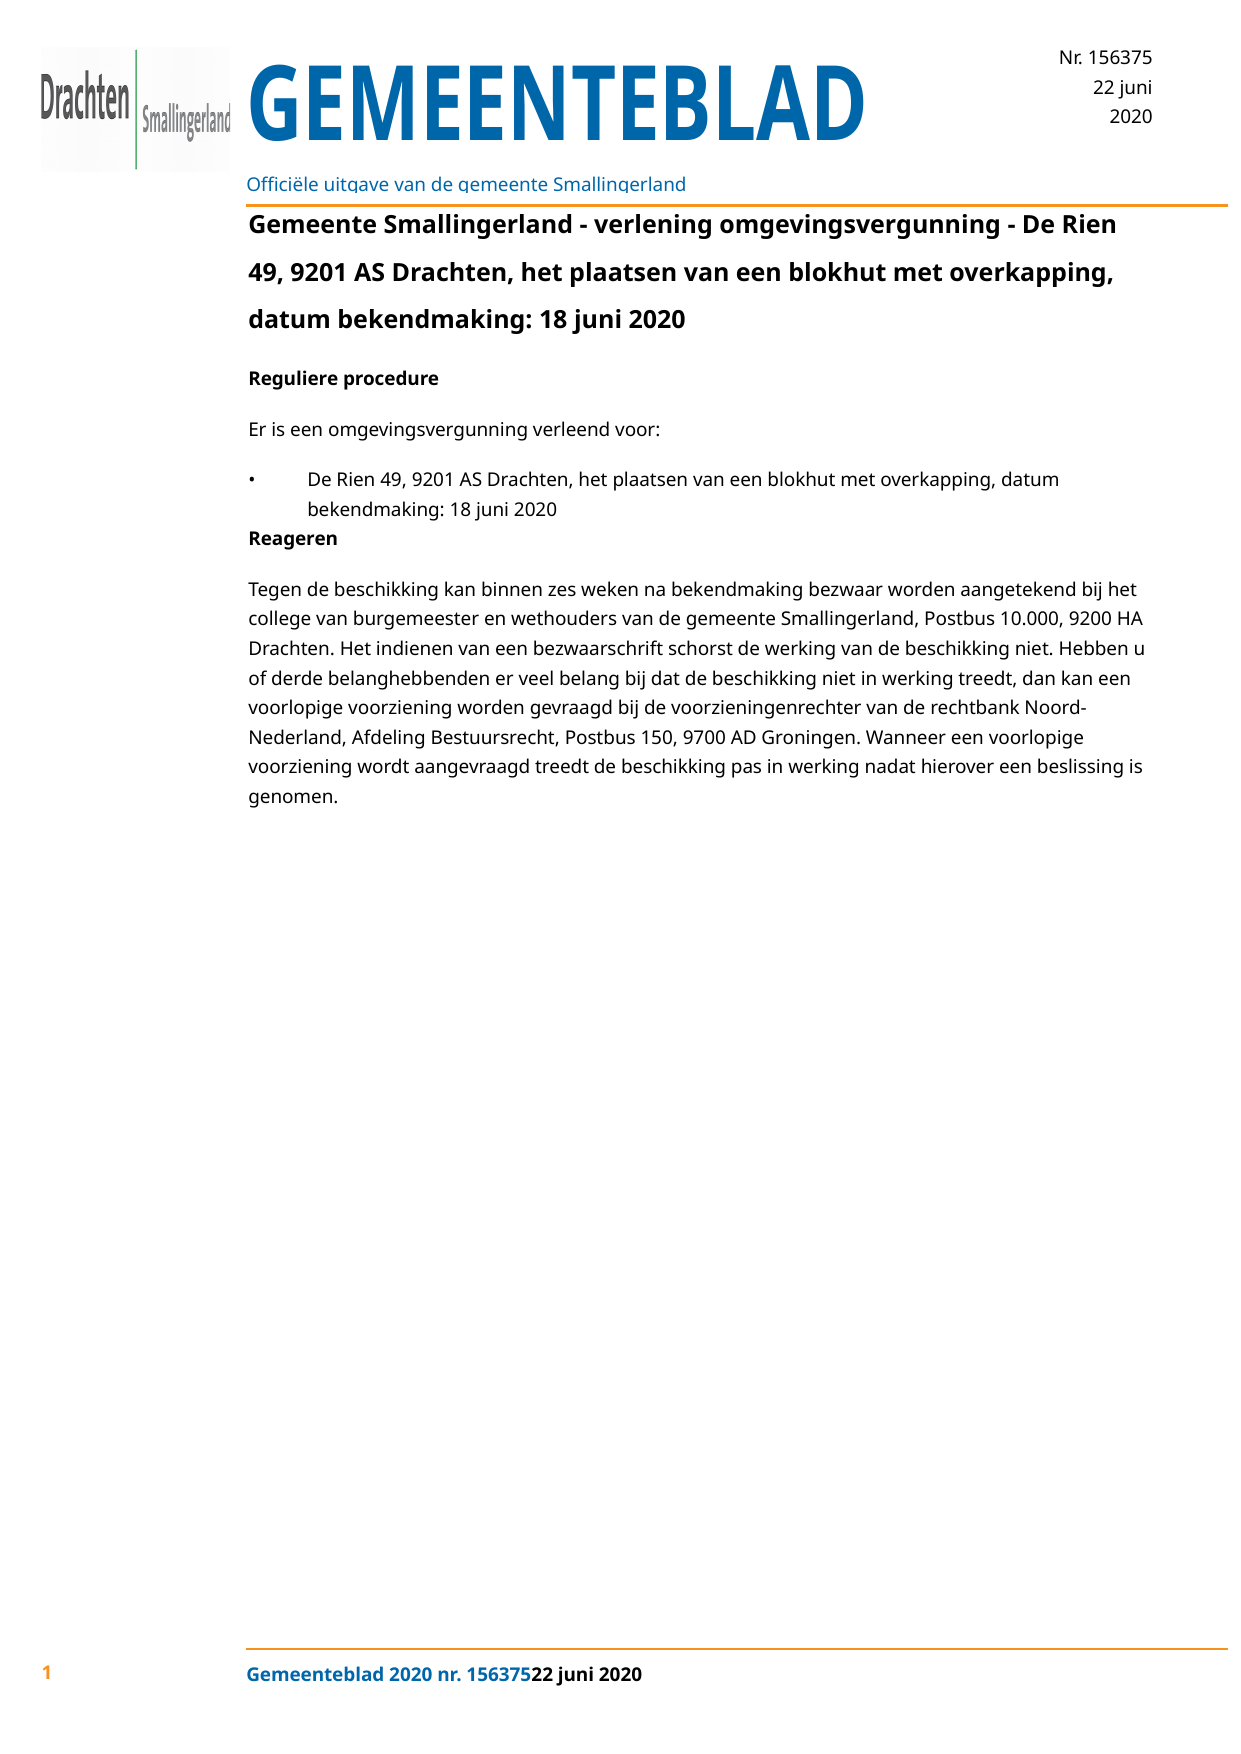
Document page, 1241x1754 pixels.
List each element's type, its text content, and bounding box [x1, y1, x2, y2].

text Er is een omgevingsvergunning verleend voor: [248, 416, 1152, 442]
text Reguliere procedure [248, 366, 1152, 391]
text Tegen de beschikking kan binnen zes weken na bekendmaking bezwaar worden aangetekend bij het college van burgemeester en wethouders van de gemeente Smallingerland, Postbus 10.000, 9200 HA Drachten. Het indienen van een bezwaarschrift schorst de werking van de beschikking niet. Hebben u of derde belanghebbenden er veel belang bij dat de beschikking niet in werking treedt, dan kan een voorlopige voorziening worden gevraagd bij de voorzieningenrechter van de rechtbank Noord-Nederland, Afdeling Bestuursrecht, Postbus 150, 9700 AD Groningen. Wanneer een voorlopige voorziening wordt aangevraagd treedt de beschikking pas in werking nadat hierover een beslissing is genomen. [248, 576, 1152, 809]
text Reageren [248, 526, 1152, 551]
text Gemeente Smallingerland - verlening omgevingsvergunning - De Rien 49, 9201 AS Drachten, het plaatsen van een blokhut met overkapping, datum bekendmaking: 18 juni 2020 [248, 207, 1152, 336]
list De Rien 49, 9201 AS Drachten, het plaatsen van een blokhut met overkapping, datum bekendmaking: 18 juni 2020 [248, 466, 1152, 522]
picture [41, 47, 231, 172]
